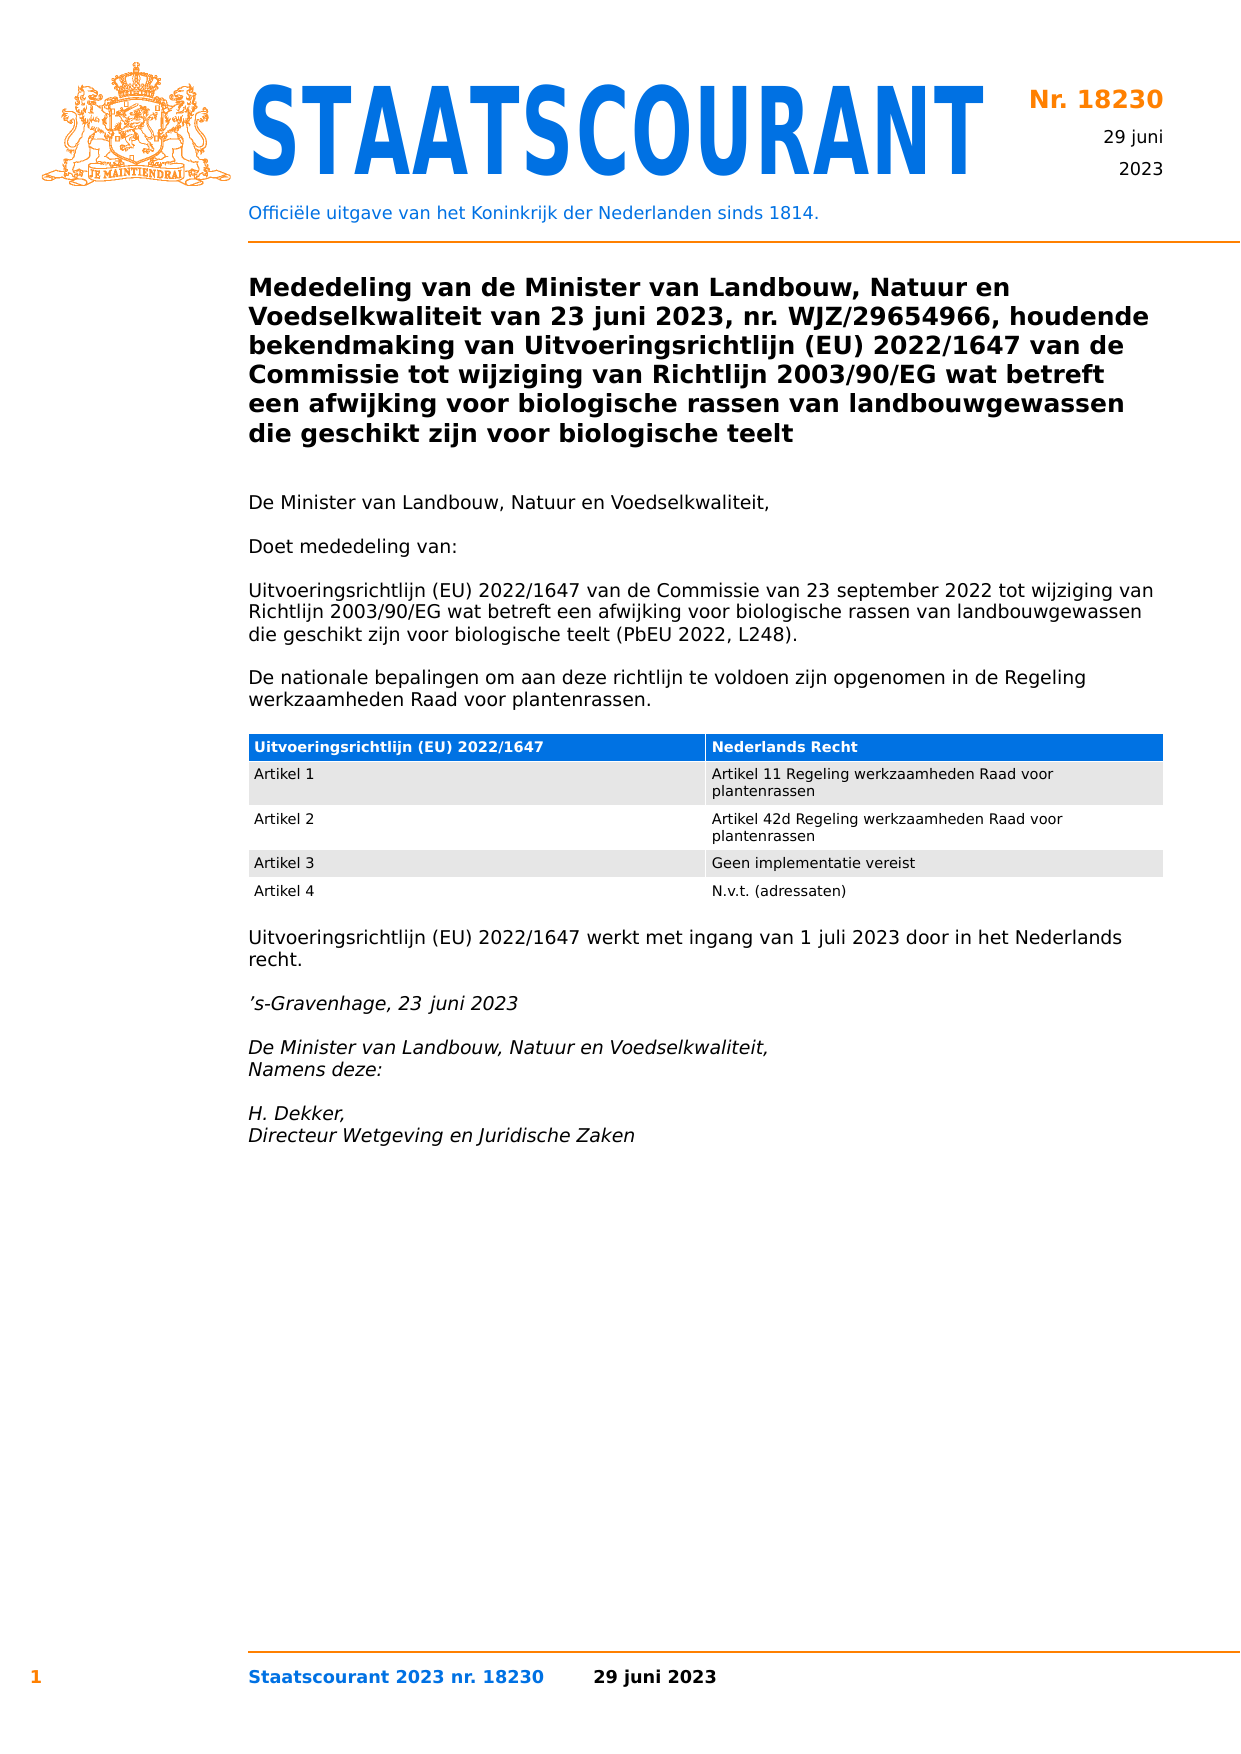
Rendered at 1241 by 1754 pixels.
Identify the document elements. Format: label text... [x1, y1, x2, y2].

text Uitvoeringsrichtlijn (EU) 2022/1647 van de Commissie van 23 september 2022 tot wijziging van Richtlijn 2003/90/EG wat betreft een afwijking voor biologische rassen van landbouwgewassen die geschikt zijn voor biologische teelt (PbEU 2022, L248). [248, 579, 1163, 645]
table_cell N.v.t. (adressaten) [706, 878, 1163, 904]
table_header Nederlands Recht [706, 734, 1163, 761]
table_cell Artikel 4 [249, 878, 705, 904]
text Uitvoeringsrichtlijn (EU) 2022/1647 werkt met ingang van 1 juli 2023 door in het Nederlands recht. [248, 927, 1163, 971]
text Doet mededeling van: [248, 536, 1163, 558]
subtitle Mededeling van de Minister van Landbouw, Natuur en Voedselkwaliteit van 23 juni 2023, nr. WJZ/29654966, houdende bekendmaking van Uitvoeringsrichtlijn (EU) 2022/1647 van de Commissie tot wijziging van Richtlijn 2003/90/EG wat betreft een afwijking voor biologische rassen van landbouwgewassen die geschikt zijn voor biologische teelt [248, 273, 1163, 448]
table_cell Artikel 1 [249, 762, 705, 805]
table_cell Artikel 42d Regeling werkzaamheden Raad voor plantenrassen [706, 806, 1163, 849]
text De nationale bepalingen om aan deze richtlijn te voldoen zijn opgenomen in de Regeling werkzaamheden Raad voor plantenrassen. [248, 667, 1163, 711]
table_cell Officiële uitgave van het Koninkrijk der Nederlanden sinds 1814. [248, 203, 1240, 241]
table_header STAATSCOURANT [248, 62, 998, 203]
table_cell Artikel 3 [249, 850, 705, 877]
table_cell Artikel 11 Regeling werkzaamheden Raad voor plantenrassen [706, 762, 1163, 805]
text ’s-Gravenhage, 23 juni 2023 [248, 993, 1163, 1015]
text De Minister van Landbouw, Natuur en Voedselkwaliteit, [248, 492, 1163, 514]
table_cell Geen implementatie vereist [706, 850, 1163, 877]
table_cell 2023 [998, 153, 1240, 203]
table_cell 29 juni [998, 121, 1240, 153]
picture [41, 62, 231, 186]
table_header [25, 62, 248, 241]
table_header Nr. 18230 [998, 62, 1240, 121]
text De Minister van Landbouw, Natuur en Voedselkwaliteit, Namens deze: H. Dekker, Directeur Wetgeving en Juridische Zaken [248, 1037, 1163, 1147]
table_header Uitvoeringsrichtlijn (EU) 2022/1647 [249, 734, 705, 761]
table_cell Artikel 2 [249, 806, 705, 849]
